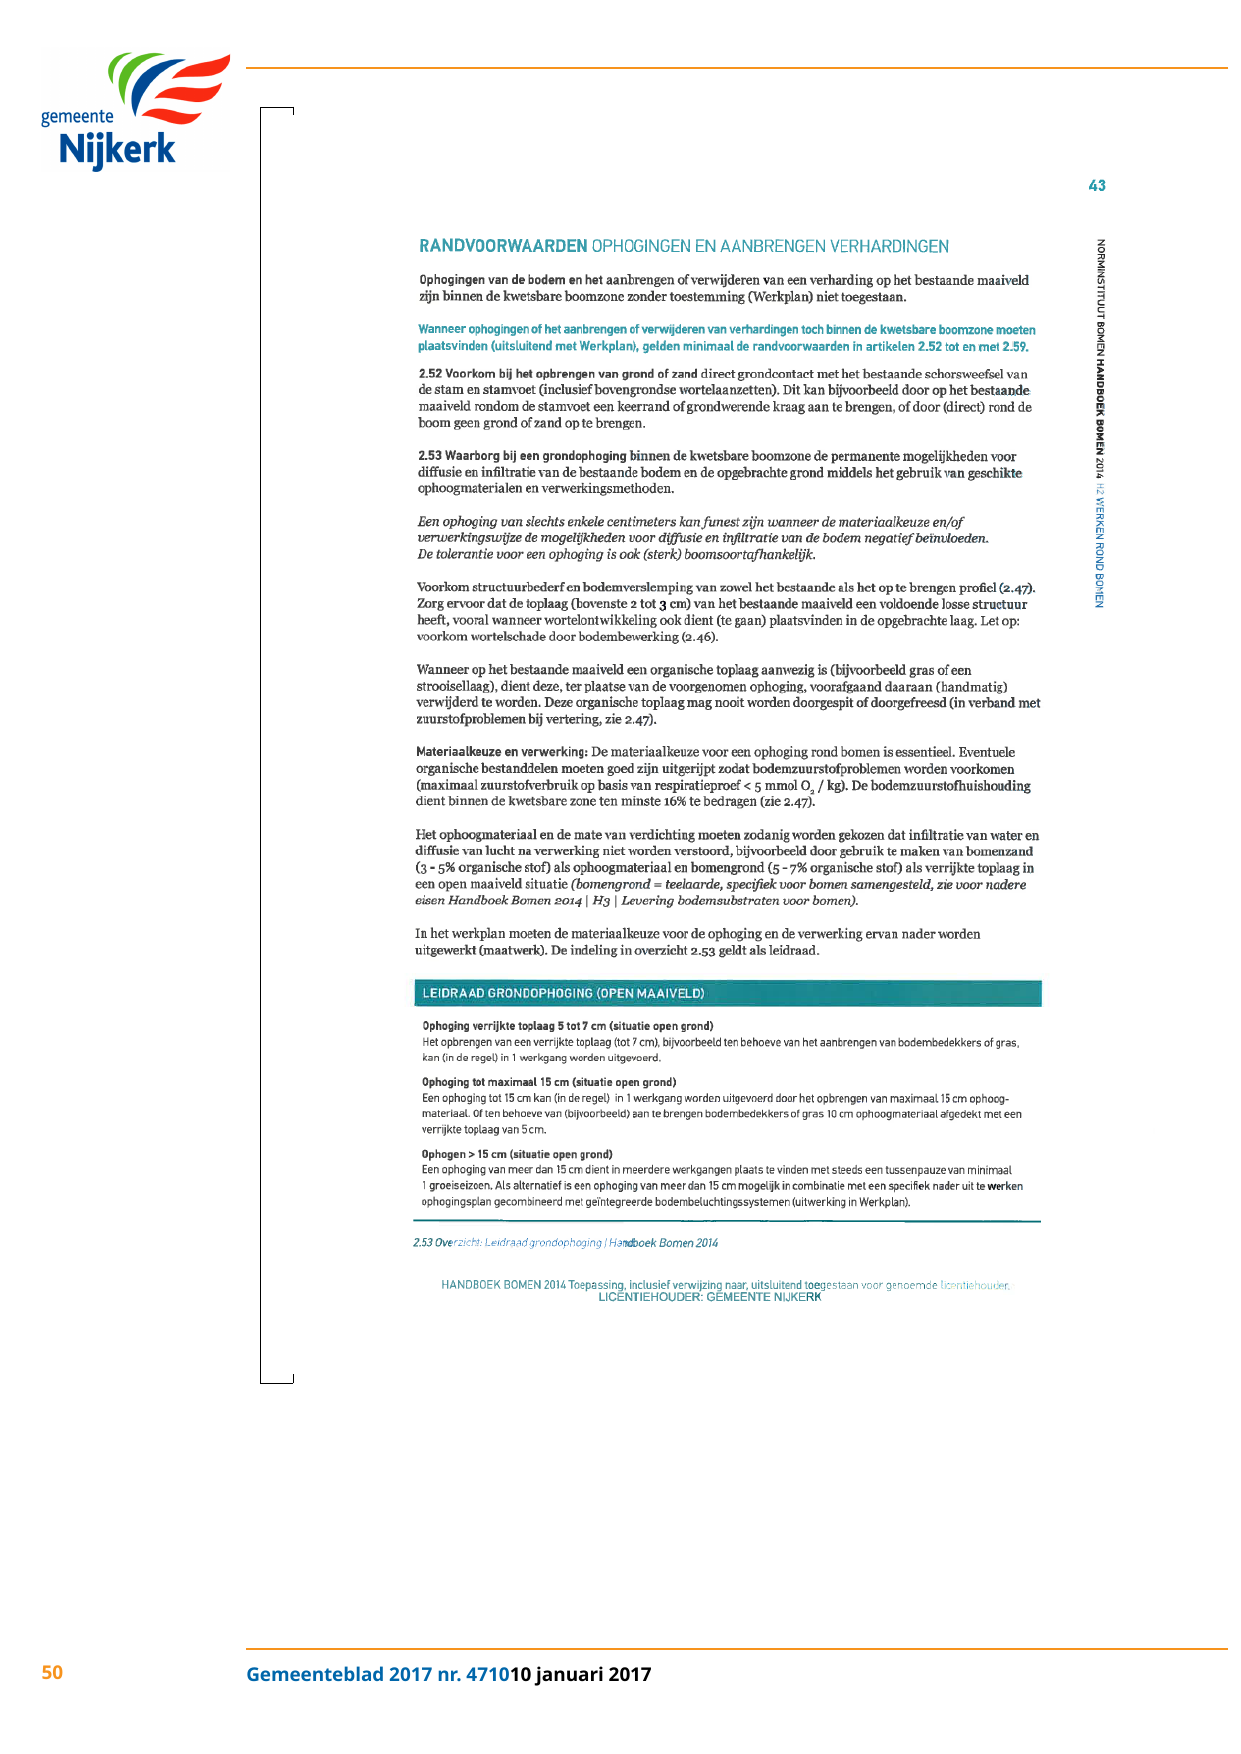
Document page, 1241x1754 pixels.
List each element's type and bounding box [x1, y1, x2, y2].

picture [268, 115, 1155, 1374]
picture [41, 47, 231, 172]
